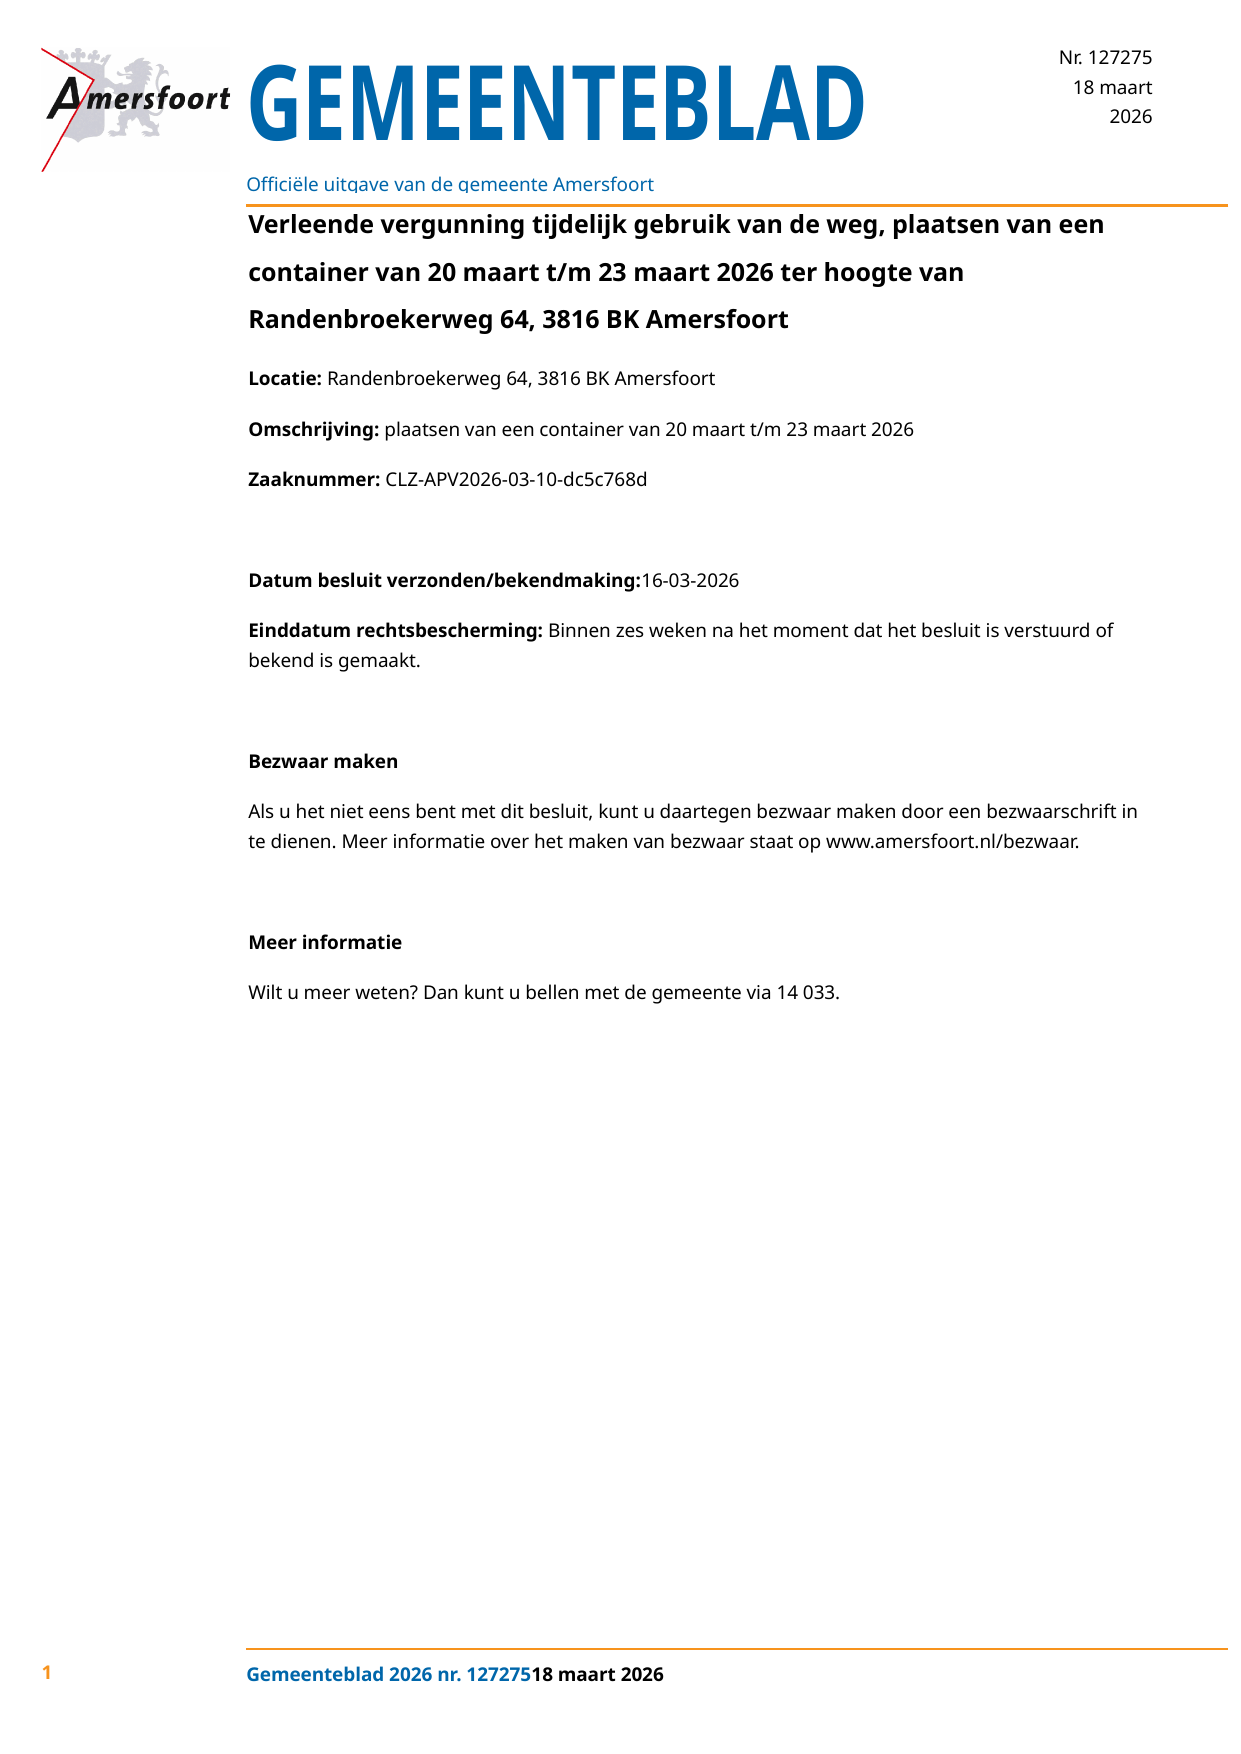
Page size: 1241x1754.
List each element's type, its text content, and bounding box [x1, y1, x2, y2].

picture [41, 47, 231, 172]
text Wilt u meer weten? Dan kunt u bellen met de gemeente via 14 033. [248, 979, 1152, 1005]
text Locatie: Randenbroekerweg 64, 3816 BK Amersfoort [248, 366, 1152, 391]
text Als u het niet eens bent met dit besluit, kunt u daartegen bezwaar maken door een bezwaarschrift in te dienen. Meer informatie over het maken van bezwaar staat op www.amersfoort.nl/bezwaar. [248, 798, 1152, 854]
text Bezwaar maken [248, 748, 1152, 774]
text Datum besluit verzonden/bekendmaking:16-03-2026 [248, 567, 1152, 593]
text Verleende vergunning tijdelijk gebruik van de weg, plaatsen van een container van 20 maart t/m 23 maart 2026 ter hoogte van Randenbroekerweg 64, 3816 BK Amersfoort [248, 207, 1152, 336]
text Meer informatie [248, 929, 1152, 954]
text Omschrijving: plaatsen van een container van 20 maart t/m 23 maart 2026 [248, 416, 1152, 442]
text Einddatum rechtsbescherming: Binnen zes weken na het moment dat het besluit is verstuurd of bekend is gemaakt. [248, 618, 1152, 673]
text Zaaknummer: CLZ-APV2026-03-10-dc5c768d [248, 466, 1152, 492]
